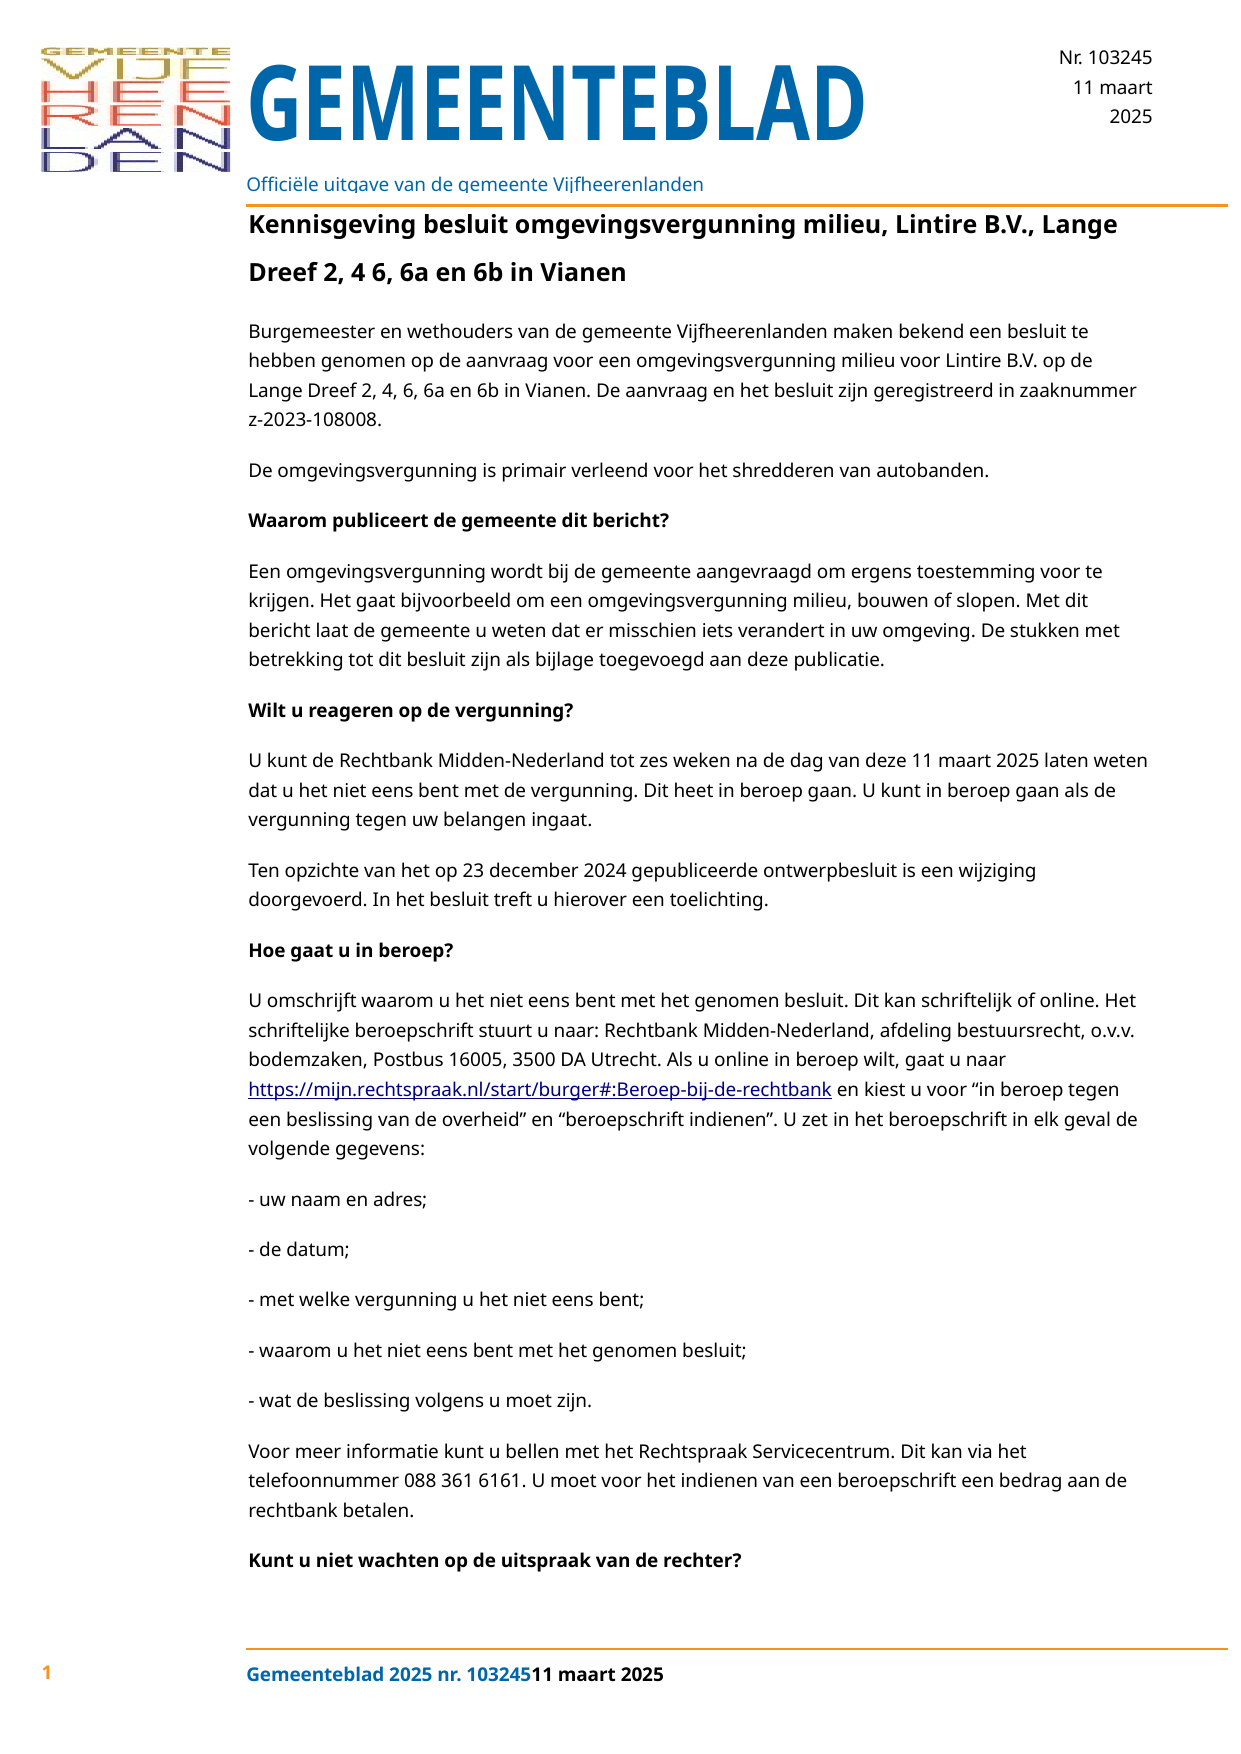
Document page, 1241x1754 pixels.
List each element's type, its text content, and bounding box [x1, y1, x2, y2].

text Voor meer informatie kunt u bellen met het Rechtspraak Servicecentrum. Dit kan via het telefoonnummer 088 361 6161. U moet voor het indienen van een beroepschrift een bedrag aan de rechtbank betalen. [248, 1438, 1152, 1523]
text Wilt u reageren op de vergunning? [248, 697, 1152, 723]
text - de datum; [248, 1236, 1152, 1262]
text Burgemeester en wethouders van de gemeente Vijfheerenlanden maken bekend een besluit te hebben genomen op de aanvraag voor een omgevingsvergunning milieu voor Lintire B.V. op de Lange Dreef 2, 4, 6, 6a en 6b in Vianen. De aanvraag en het besluit zijn geregistreerd in zaaknummer z-2023-108008. [248, 318, 1152, 432]
text Kunt u niet wachten op de uitspraak van de rechter? [248, 1547, 1152, 1573]
text - met welke vergunning u het niet eens bent; [248, 1287, 1152, 1312]
text - waarom u het niet eens bent met het genomen besluit; [248, 1337, 1152, 1363]
text Een omgevingsvergunning wordt bij de gemeente aangevraagd om ergens toestemming voor te krijgen. Het gaat bijvoorbeeld om een omgevingsvergunning milieu, bouwen of slopen. Met dit bericht laat de gemeente u weten dat er misschien iets verandert in uw omgeving. De stukken met betrekking tot dit besluit zijn als bijlage toegevoegd aan deze publicatie. [248, 558, 1152, 672]
text U kunt de Rechtbank Midden-Nederland tot zes weken na de dag van deze 11 maart 2025 laten weten dat u het niet eens bent met de vergunning. Dit heet in beroep gaan. U kunt in beroep gaan als de vergunning tegen uw belangen ingaat. [248, 747, 1152, 832]
text De omgevingsvergunning is primair verleend voor het shredderen van autobanden. [248, 457, 1152, 483]
text Hoe gaat u in beroep? [248, 937, 1152, 963]
picture [41, 47, 231, 172]
text Waarom publiceert de gemeente dit bericht? [248, 507, 1152, 533]
text Ten opzichte van het op 23 december 2024 gepubliceerde ontwerpbesluit is een wijziging doorgevoerd. In het besluit treft u hierover een toelichting. [248, 857, 1152, 912]
text Kennisgeving besluit omgevingsvergunning milieu, Lintire B.V., Lange Dreef 2, 4 6, 6a en 6b in Vianen [248, 207, 1152, 288]
text - uw naam en adres; [248, 1186, 1152, 1212]
text - wat de beslissing volgens u moet zijn. [248, 1387, 1152, 1413]
text U omschrijft waarom u het niet eens bent met het genomen besluit. Dit kan schriftelijk of online. Het schriftelijke beroepschrift stuurt u naar: Rechtbank Midden-Nederland, afdeling bestuursrecht, o.v.v. bodemzaken, Postbus 16005, 3500 DA Utrecht. Als u online in beroep wilt, gaat u naar https://mijn.rechtspraak.nl/start/burger#:Beroep-bij-de-rechtbank en kiest u voor “in beroep tegen een beslissing van de overheid” en “beroepschrift indienen”. U zet in het beroepschrift in elk geval de volgende gegevens: [248, 987, 1152, 1161]
